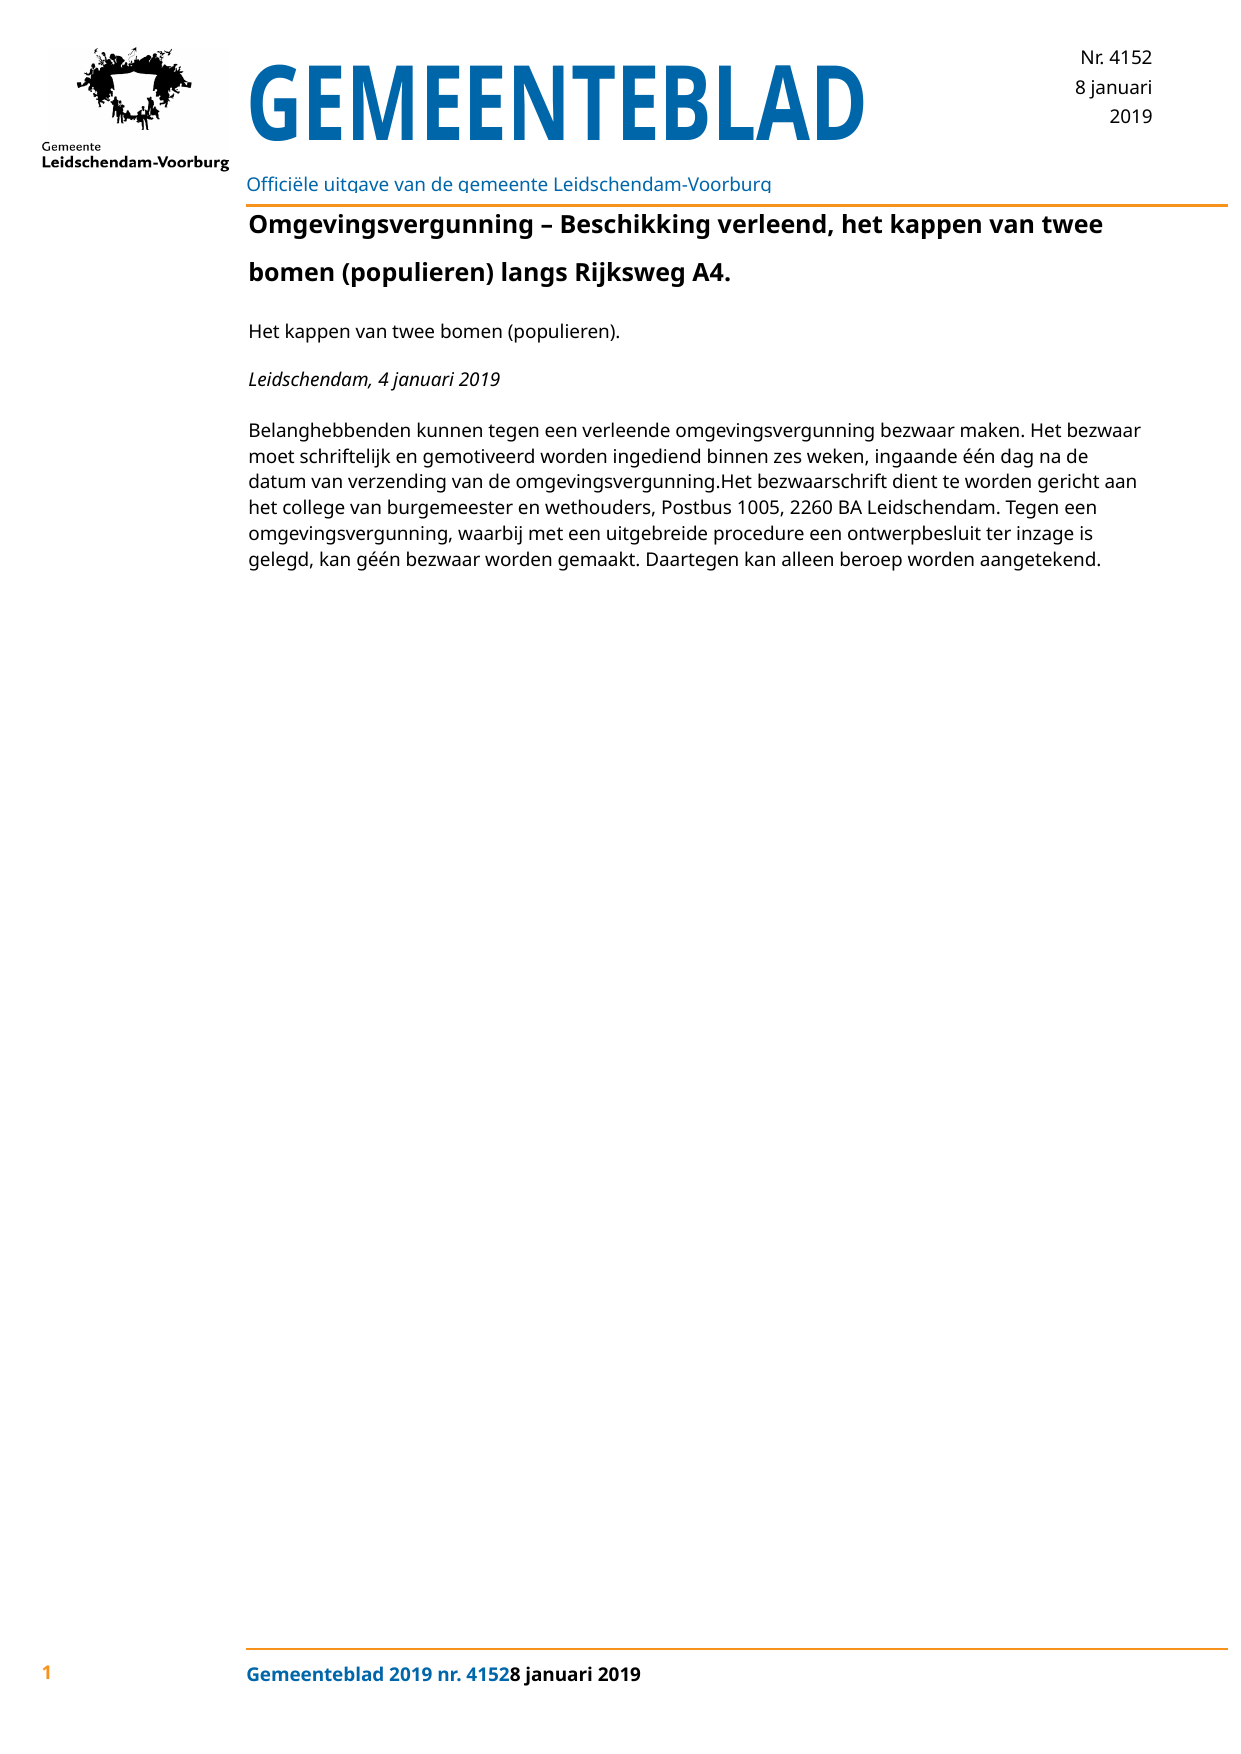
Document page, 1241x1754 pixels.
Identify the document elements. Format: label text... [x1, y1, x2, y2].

text Belanghebbenden kunnen tegen een verleende omgevingsvergunning bezwaar maken. Het bezwaar moet schriftelijk en gemotiveerd worden ingediend binnen zes weken, ingaande één dag na de datum van verzending van de omgevingsvergunning.Het bezwaarschrift dient te worden gericht aan het college van burgemeester en wethouders, Postbus 1005, 2260 BA Leidschendam. Tegen een omgevingsvergunning, waarbij met een uitgebreide procedure een ontwerpbesluit ter inzage is gelegd, kan géén bezwaar worden gemaakt. Daartegen kan alleen beroep worden aangetekend. [248, 417, 1152, 572]
text Het kappen van twee bomen (populieren). [248, 318, 1152, 344]
text Omgevingsvergunning – Beschikking verleend, het kappen van twee bomen (populieren) langs Rijksweg A4. [248, 207, 1152, 288]
picture [41, 47, 231, 172]
text Leidschendam, 4 januari 2019 [248, 366, 1152, 391]
